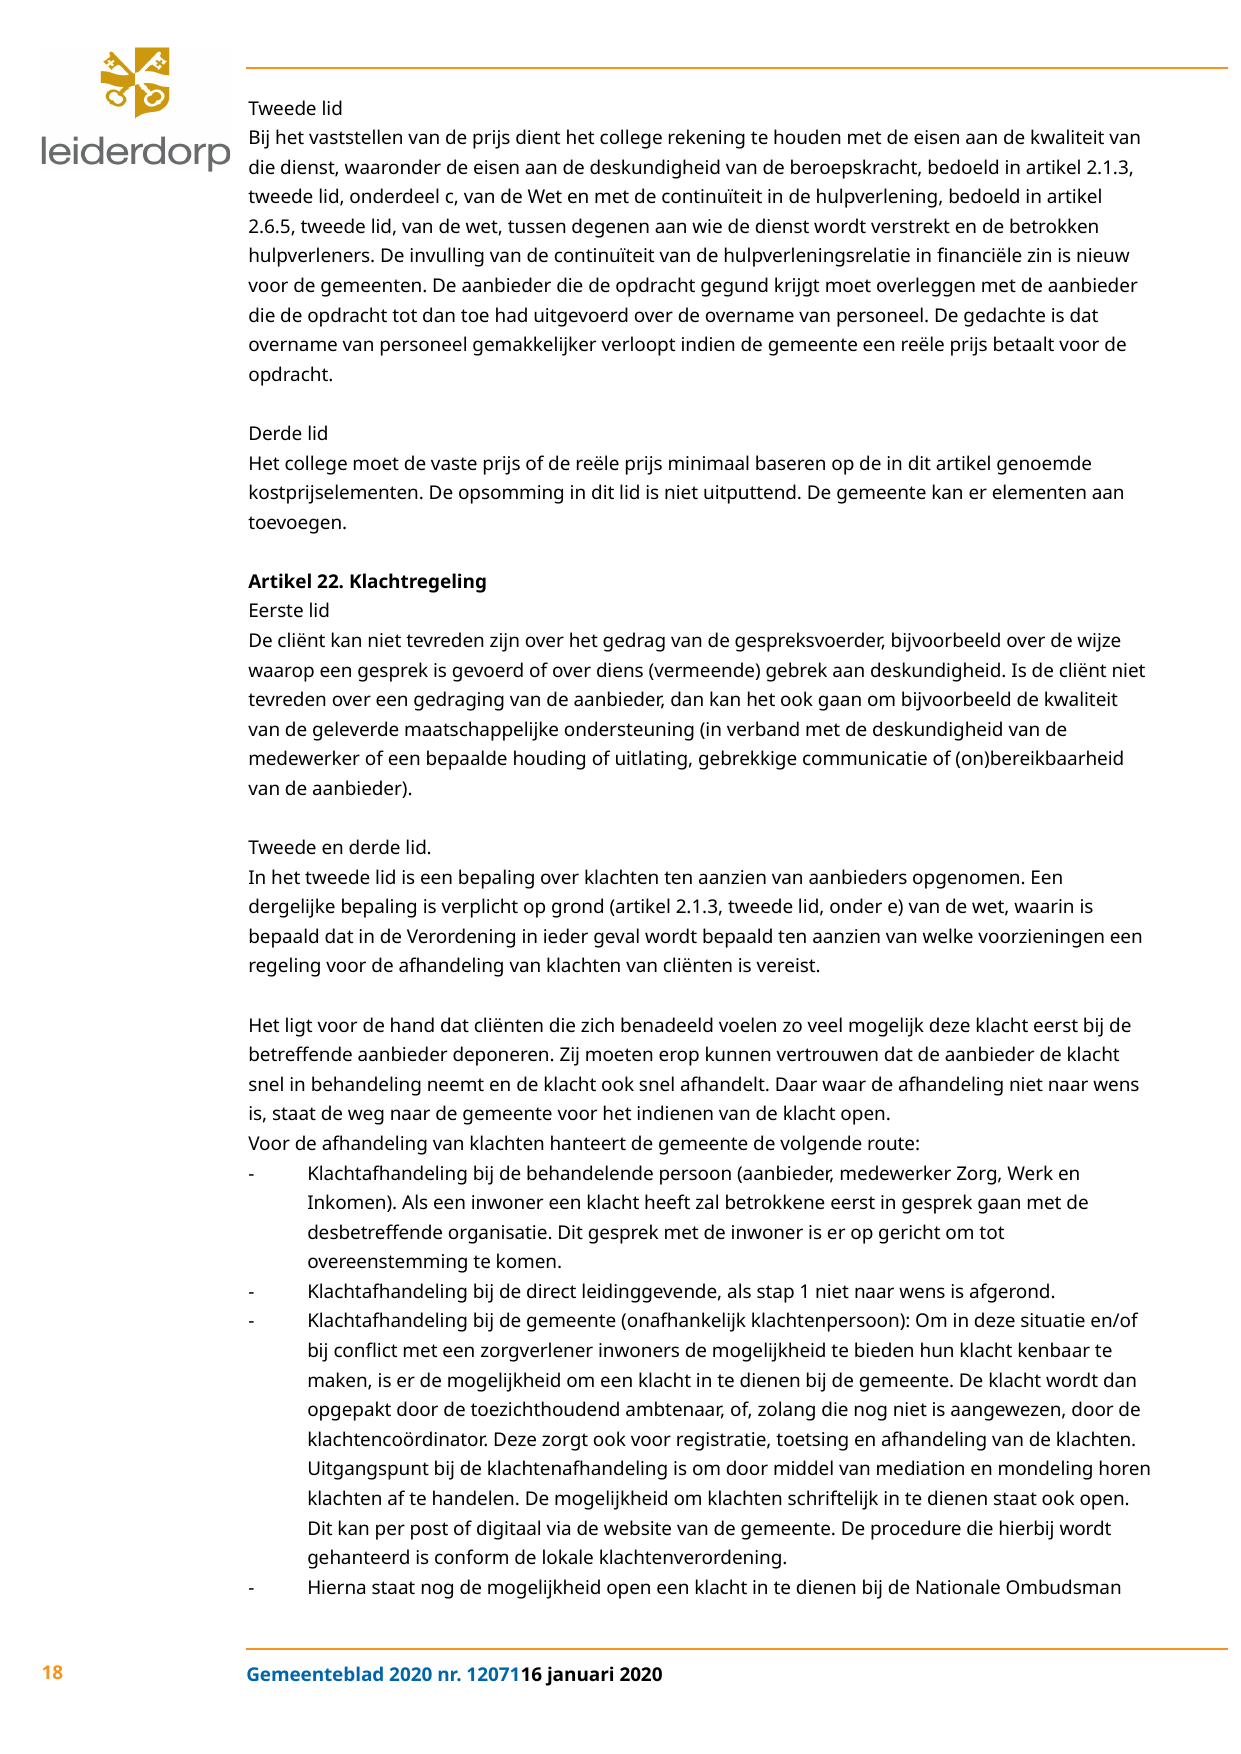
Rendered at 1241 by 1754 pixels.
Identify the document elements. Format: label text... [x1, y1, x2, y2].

text Het ligt voor de hand dat cliënten die zich benadeeld voelen zo veel mogelijk deze klacht eerst bij de betreffende aanbieder deponeren. Zij moeten erop kunnen vertrouwen dat de aanbieder de klacht snel in behandeling neemt en de klacht ook snel afhandelt. Daar waar de afhandeling niet naar wens is, staat de weg naar de gemeente voor het indienen van de klacht open. [248, 1012, 1152, 1126]
text Eerste lid [248, 598, 1152, 623]
text Derde lid [248, 420, 1152, 446]
text Artikel 22. Klachtregeling [248, 568, 1152, 594]
text De cliënt kan niet tevreden zijn over het gedrag van de gespreksvoerder, bijvoorbeeld over de wijze waarop een gesprek is gevoerd of over diens (vermeende) gebrek aan deskundigheid. Is de cliënt niet tevreden over een gedraging van de aanbieder, dan kan het ook gaan om bijvoorbeeld de kwaliteit van de geleverde maatschappelijke ondersteuning (in verband met de deskundigheid van de medewerker of een bepaalde houding of uitlating, gebrekkige communicatie of (on)bereikbaarheid van de aanbieder). [248, 627, 1152, 801]
text Bij het vaststellen van de prijs dient het college rekening te houden met de eisen aan de kwaliteit van die dienst, waaronder de eisen aan de deskundigheid van de beroepskracht, bedoeld in artikel 2.1.3, tweede lid, onderdeel c, van de Wet en met de continuïteit in de hulpverlening, bedoeld in artikel 2.6.5, tweede lid, van de wet, tussen degenen aan wie de dienst wordt verstrekt en de betrokken hulpverleners. De invulling van de continuïteit van de hulpverleningsrelatie in financiële zin is nieuw voor de gemeenten. De aanbieder die de opdracht gegund krijgt moet overleggen met de aanbieder die de opdracht tot dan toe had uitgevoerd over de overname van personeel. De gedachte is dat overname van personeel gemakkelijker verloopt indien de gemeente een reële prijs betaalt voor de opdracht. [248, 124, 1152, 387]
text Tweede lid [248, 95, 1152, 121]
list Klachtafhandeling bij de behandelende persoon (aanbieder, medewerker Zorg, Werk en Inkomen). Als een inwoner een klacht heeft zal betrokkene eerst in gesprek gaan met de desbetreffende organisatie. Dit gesprek met de inwoner is er op gericht om tot overeenstemming te komen. [248, 1160, 1152, 1274]
picture [41, 47, 231, 172]
list Klachtafhandeling bij de gemeente (onafhankelijk klachtenpersoon): Om in deze situatie en/of bij conflict met een zorgverlener inwoners de mogelijkheid te bieden hun klacht kenbaar te maken, is er de mogelijkheid om een klacht in te dienen bij de gemeente. De klacht wordt dan opgepakt door de toezichthoudend ambtenaar, of, zolang die nog niet is aangewezen, door de klachtencoördinator. Deze zorgt ook voor registratie, toetsing en afhandeling van de klachten. Uitgangspunt bij de klachtenafhandeling is om door middel van mediation en mondeling horen klachten af te handelen. De mogelijkheid om klachten schriftelijk in te dienen staat ook open. Dit kan per post of digitaal via de website van de gemeente. De procedure die hierbij wordt gehanteerd is conform de lokale klachtenverordening. [248, 1308, 1152, 1570]
text Het college moet de vaste prijs of de reële prijs minimaal baseren op de in dit artikel genoemde kostprijselementen. De opsomming in dit lid is niet uitputtend. De gemeente kan er elementen aan toevoegen. [248, 450, 1152, 535]
text Tweede en derde lid. [248, 834, 1152, 860]
text In het tweede lid is een bepaling over klachten ten aanzien van aanbieders opgenomen. Een dergelijke bepaling is verplicht op grond (artikel 2.1.3, tweede lid, onder e) van de wet, waarin is bepaald dat in de Verordening in ieder geval wordt bepaald ten aanzien van welke voorzieningen een regeling voor de afhandeling van klachten van cliënten is vereist. [248, 864, 1152, 978]
list Klachtafhandeling bij de direct leidinggevende, als stap 1 niet naar wens is afgerond. [248, 1278, 1152, 1304]
list Hierna staat nog de mogelijkheid open een klacht in te dienen bij de Nationale Ombudsman [248, 1574, 1152, 1600]
text Voor de afhandeling van klachten hanteert de gemeente de volgende route: [248, 1130, 1152, 1156]
